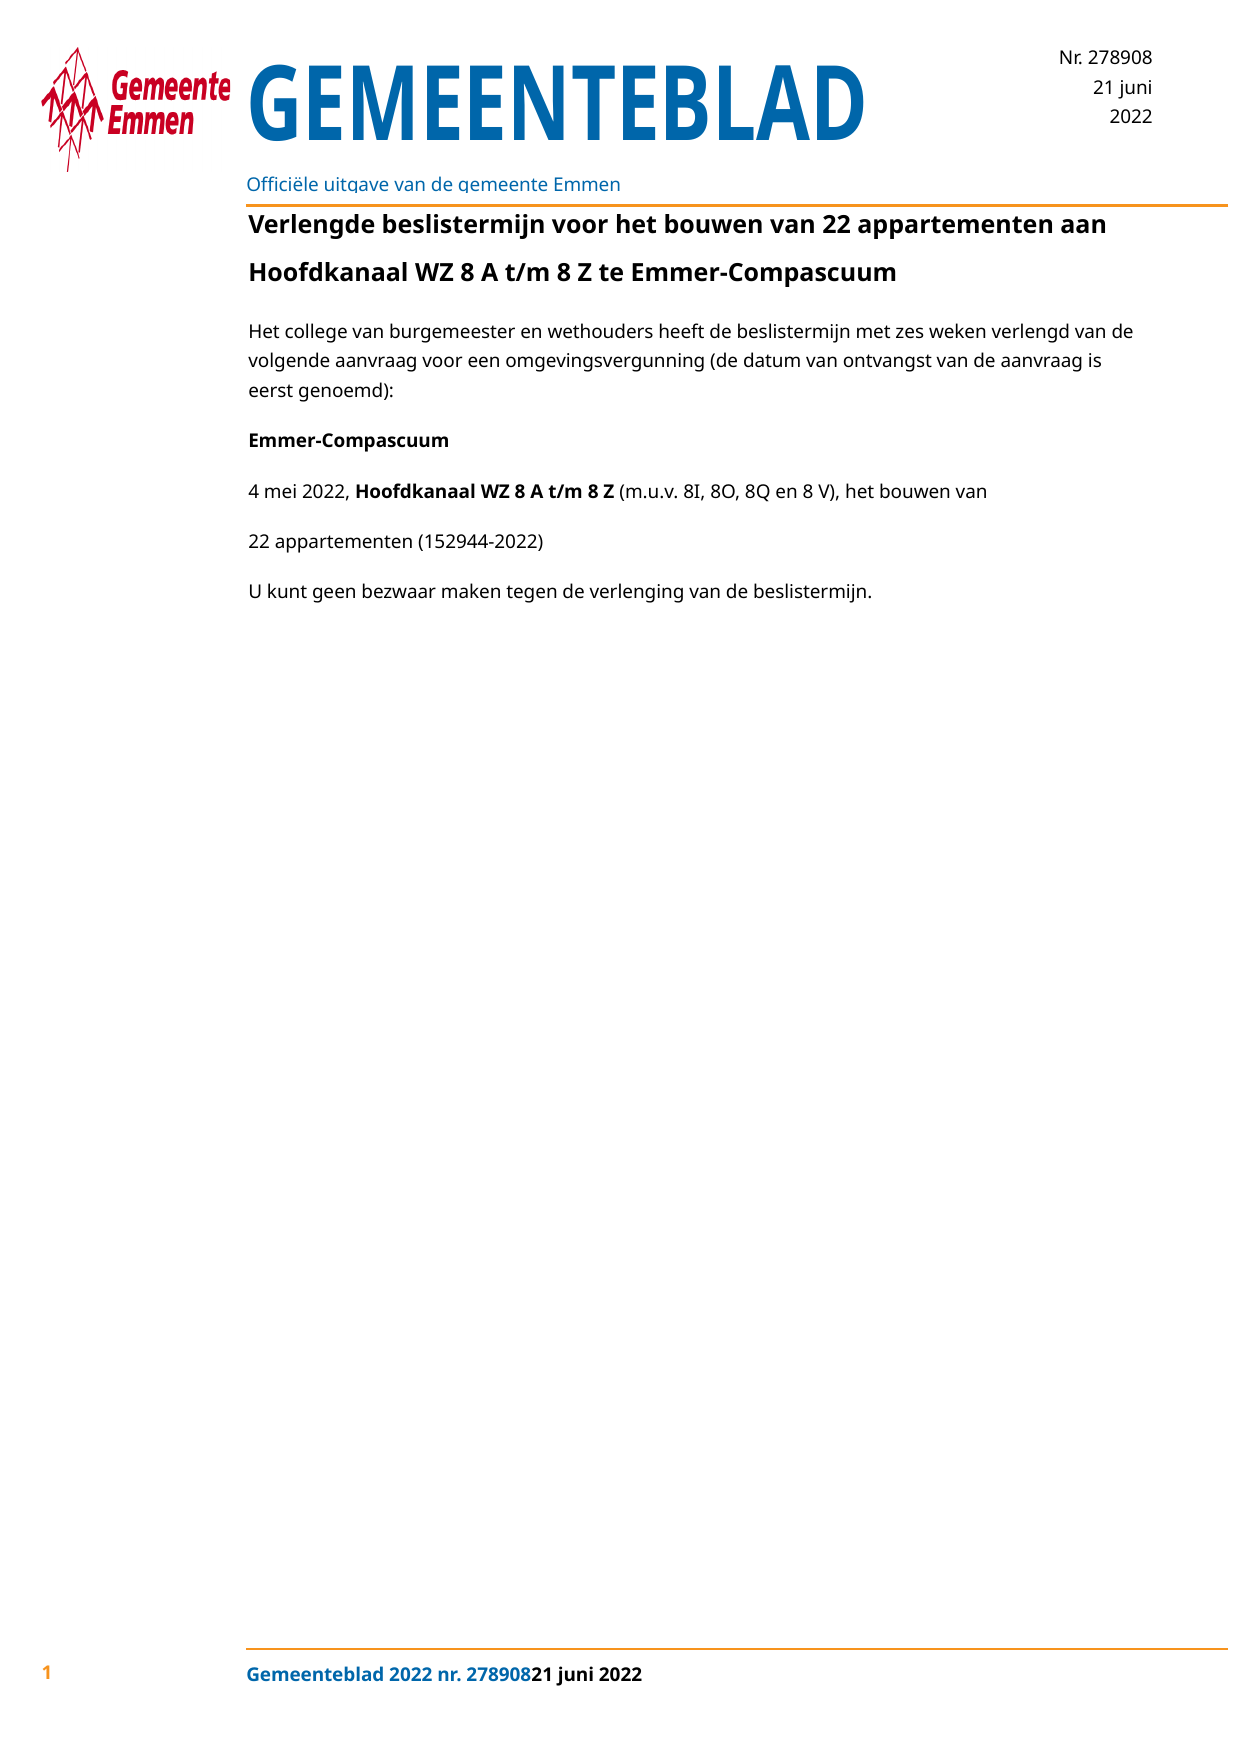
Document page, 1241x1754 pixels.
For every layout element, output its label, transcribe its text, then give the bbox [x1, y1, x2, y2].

picture [41, 47, 231, 172]
text 4 mei 2022, Hoofdkanaal WZ 8 A t/m 8 Z (m.u.v. 8I, 8O, 8Q en 8 V), het bouwen van [248, 478, 1152, 504]
text Verlengde beslistermijn voor het bouwen van 22 appartementen aan Hoofdkanaal WZ 8 A t/m 8 Z te Emmer-Compascuum [248, 207, 1152, 288]
text 22 appartementen (152944-2022) [248, 528, 1152, 554]
text Het college van burgemeester en wethouders heeft de beslistermijn met zes weken verlengd van de volgende aanvraag voor een omgevingsvergunning (de datum van ontvangst van de aanvraag is eerst genoemd): [248, 318, 1152, 403]
text U kunt geen bezwaar maken tegen de verlenging van de beslistermijn. [248, 579, 1152, 604]
text Emmer-Compascuum [248, 427, 1152, 453]
